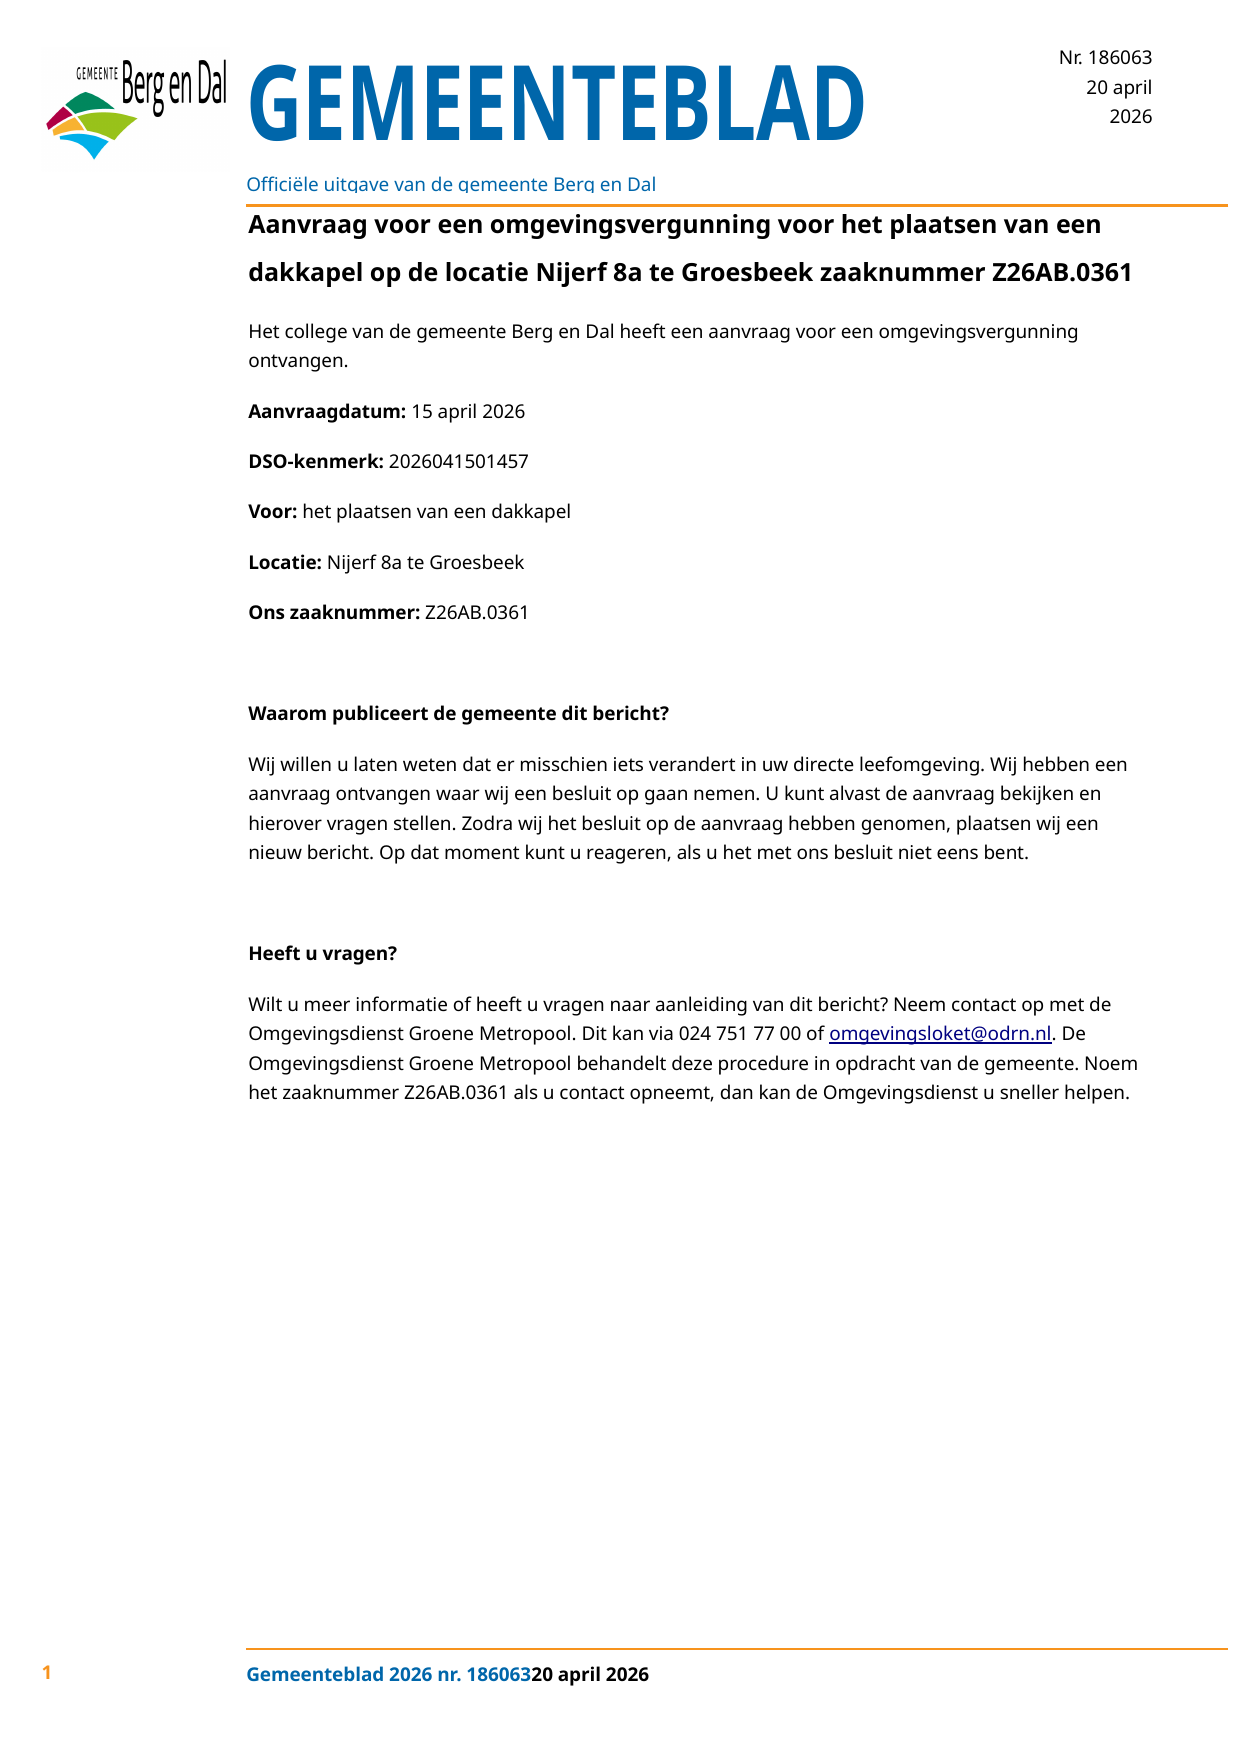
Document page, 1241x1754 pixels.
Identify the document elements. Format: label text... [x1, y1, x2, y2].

picture [41, 47, 231, 172]
text Ons zaaknummer: Z26AB.0361 [248, 599, 1152, 625]
text Aanvraag voor een omgevingsvergunning voor het plaatsen van een dakkapel op de locatie Nijerf 8a te Groesbeek zaaknummer Z26AB.0361 [248, 207, 1152, 288]
text Wij willen u laten weten dat er misschien iets verandert in uw directe leefomgeving. Wij hebben een aanvraag ontvangen waar wij een besluit op gaan nemen. U kunt alvast de aanvraag bekijken en hierover vragen stellen. Zodra wij het besluit op de aanvraag hebben genomen, plaatsen wij een nieuw bericht. Op dat moment kunt u reageren, als u het met ons besluit niet eens bent. [248, 751, 1152, 865]
text Het college van de gemeente Berg en Dal heeft een aanvraag voor een omgevingsvergunning ontvangen. [248, 318, 1152, 373]
text DSO-kenmerk: 2026041501457 [248, 448, 1152, 474]
text Waarom publiceert de gemeente dit bericht? [248, 700, 1152, 726]
text Voor: het plaatsen van een dakkapel [248, 499, 1152, 524]
text Locatie: Nijerf 8a te Groesbeek [248, 549, 1152, 575]
text Wilt u meer informatie of heeft u vragen naar aanleiding van dit bericht? Neem contact op met de Omgevingsdienst Groene Metropool. Dit kan via 024 751 77 00 of omgevingsloket@odrn.nl. De Omgevingsdienst Groene Metropool behandelt deze procedure in opdracht van de gemeente. Noem het zaaknummer Z26AB.0361 als u contact opneemt, dan kan de Omgevingsdienst u sneller helpen. [248, 991, 1152, 1105]
text Heeft u vragen? [248, 940, 1152, 966]
text Aanvraagdatum: 15 april 2026 [248, 398, 1152, 424]
